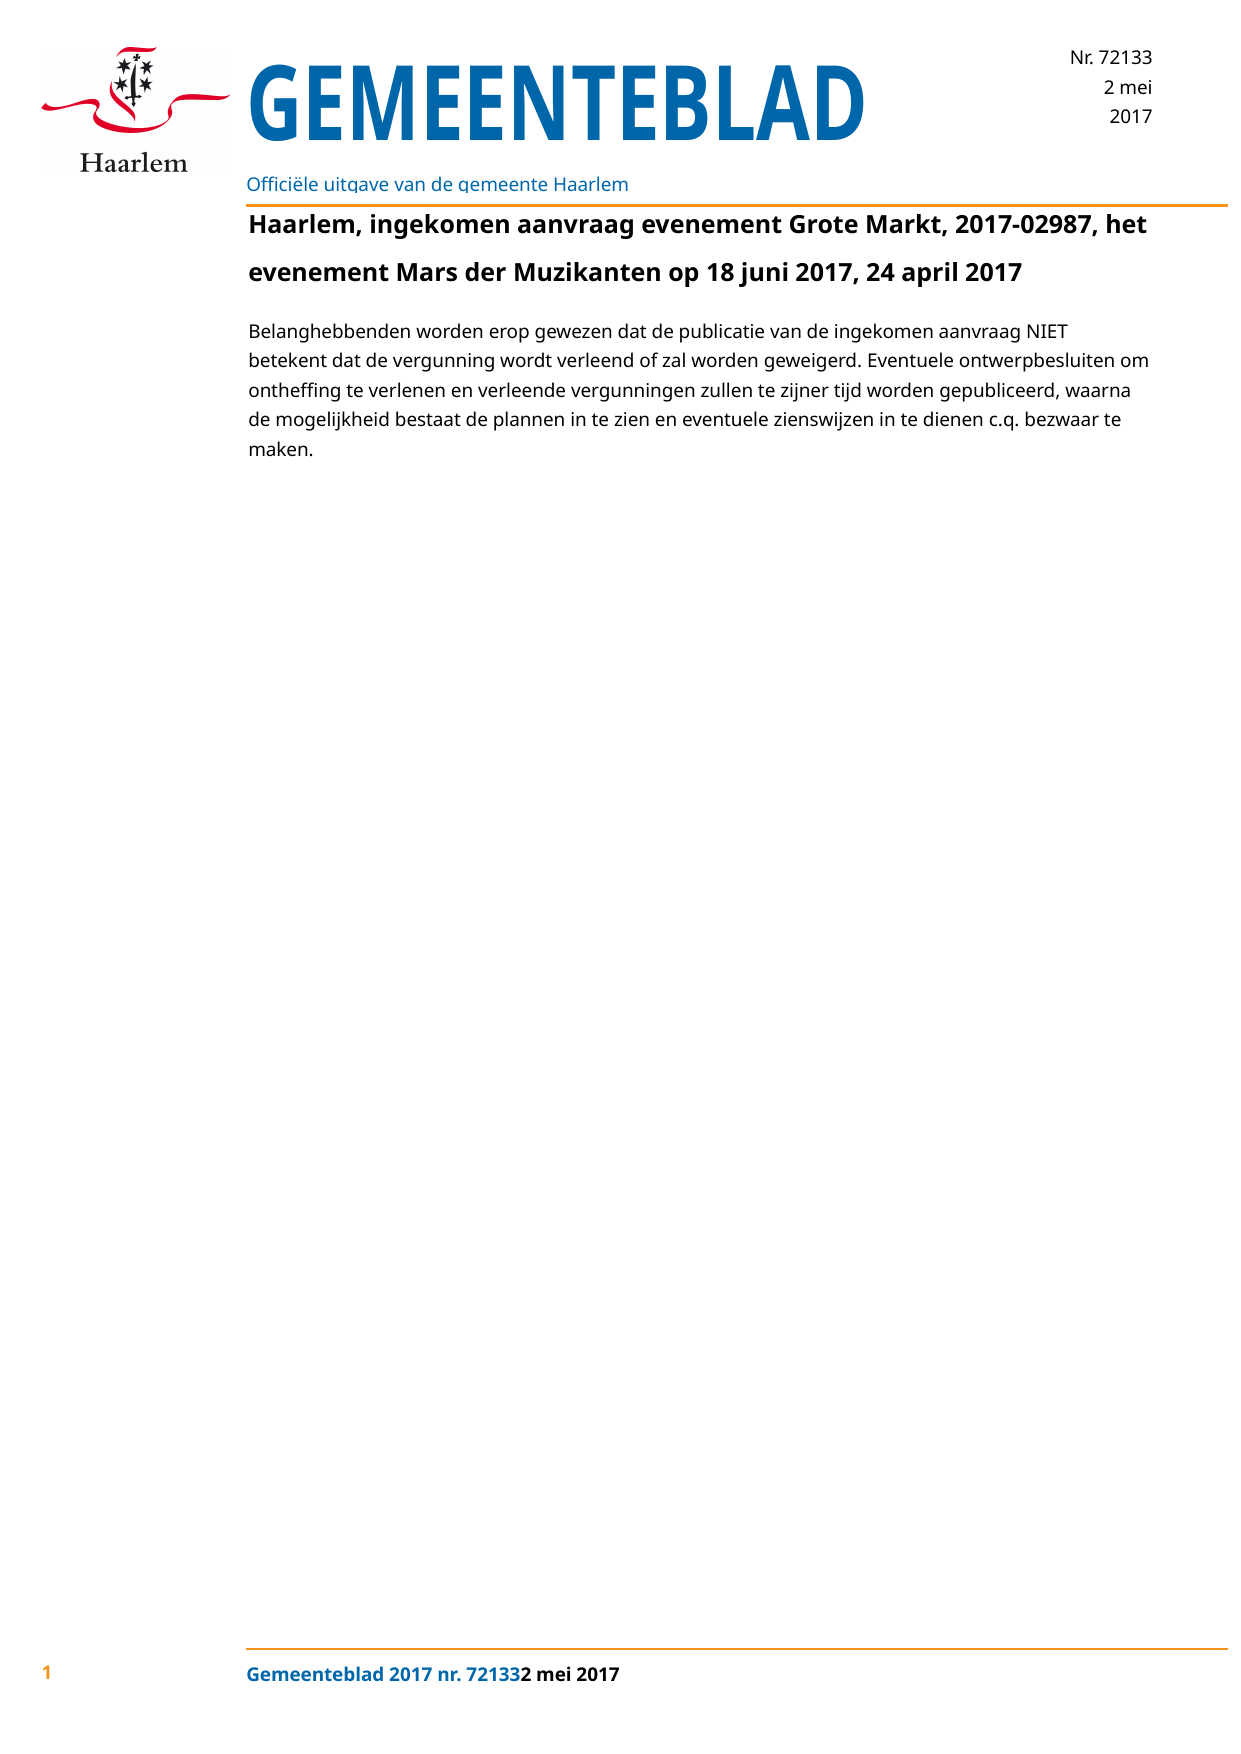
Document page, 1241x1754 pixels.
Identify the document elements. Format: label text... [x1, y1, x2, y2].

text Belanghebbenden worden erop gewezen dat de publicatie van de ingekomen aanvraag NIET betekent dat de vergunning wordt verleend of zal worden geweigerd. Eventuele ontwerpbesluiten om ontheffing te verlenen en verleende vergunningen zullen te zijner tijd worden gepubliceerd, waarna de mogelijkheid bestaat de plannen in te zien en eventuele zienswijzen in te dienen c.q. bezwaar te maken. [248, 318, 1152, 462]
picture [41, 47, 231, 172]
text Haarlem, ingekomen aanvraag evenement Grote Markt, 2017-02987, het evenement Mars der Muzikanten op 18 juni 2017, 24 april 2017 [248, 207, 1152, 288]
